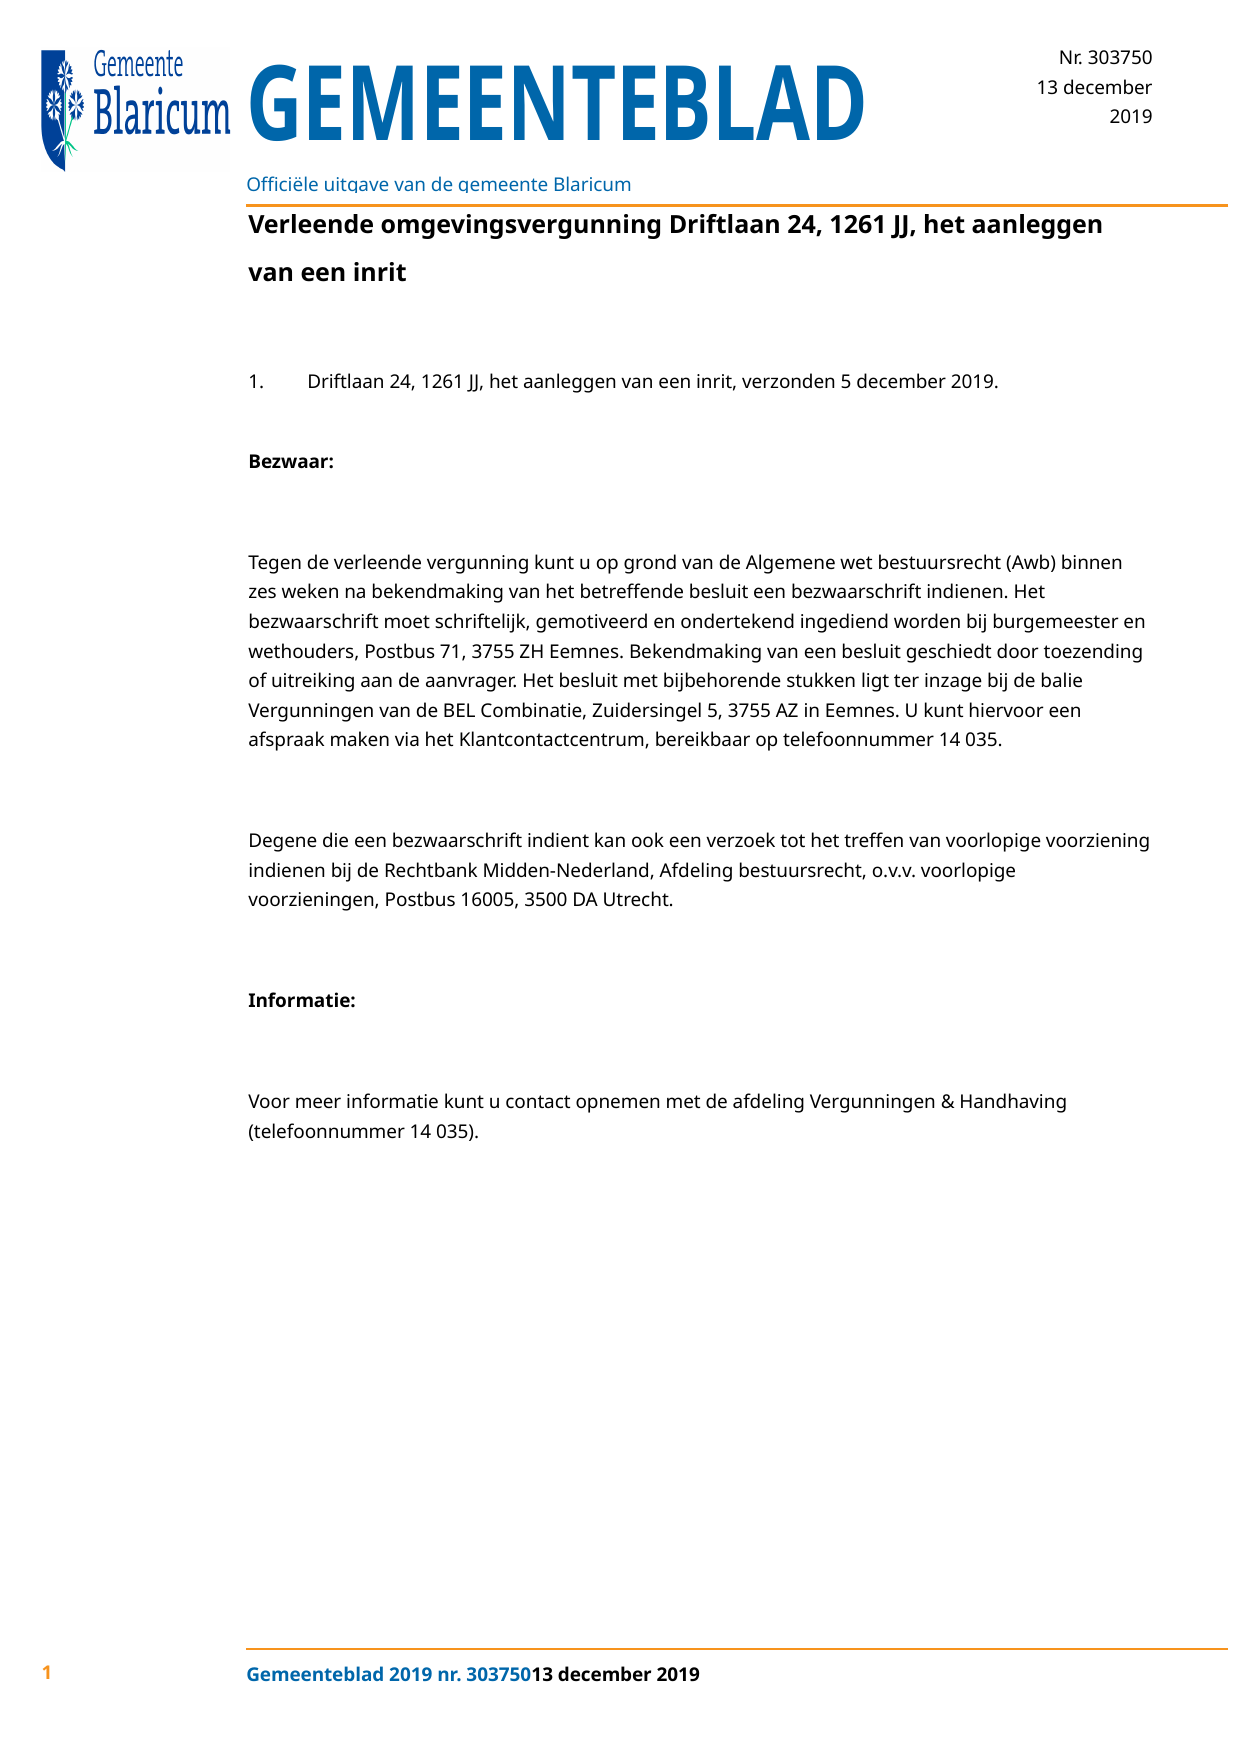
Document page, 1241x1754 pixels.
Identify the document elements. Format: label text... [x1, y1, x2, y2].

picture [41, 47, 231, 172]
text Informatie: [248, 987, 1152, 1013]
list Driftlaan 24, 1261 JJ, het aanleggen van een inrit, verzonden 5 december 2019. [248, 368, 1152, 394]
text Tegen de verleende vergunning kunt u op grond van de Algemene wet bestuursrecht (Awb) binnen zes weken na bekendmaking van het betreffende besluit een bezwaarschrift indienen. Het bezwaarschrift moet schriftelijk, gemotiveerd en ondertekend ingediend worden bij burgemeester en wethouders, Postbus 71, 3755 ZH Eemnes. Bekendmaking van een besluit geschiedt door toezending of uitreiking aan de aanvrager. Het besluit met bijbehorende stukken ligt ter inzage bij de balie Vergunningen van de BEL Combinatie, Zuidersingel 5, 3755 AZ in Eemnes. U kunt hiervoor een afspraak maken via het Klantcontactcentrum, bereikbaar op telefoonnummer 14 035. [248, 549, 1152, 752]
text Voor meer informatie kunt u contact opnemen met de afdeling Vergunningen & Handhaving (telefoonnummer 14 035). [248, 1088, 1152, 1144]
text Degene die een bezwaarschrift indient kan ook een verzoek tot het treffen van voorlopige voorziening indienen bij de Rechtbank Midden-Nederland, Afdeling bestuursrecht, o.v.v. voorlopige voorzieningen, Postbus 16005, 3500 DA Utrecht. [248, 827, 1152, 912]
text Bezwaar: [248, 448, 1152, 474]
text Verleende omgevingsvergunning Driftlaan 24, 1261 JJ, het aanleggen van een inrit [248, 207, 1152, 288]
